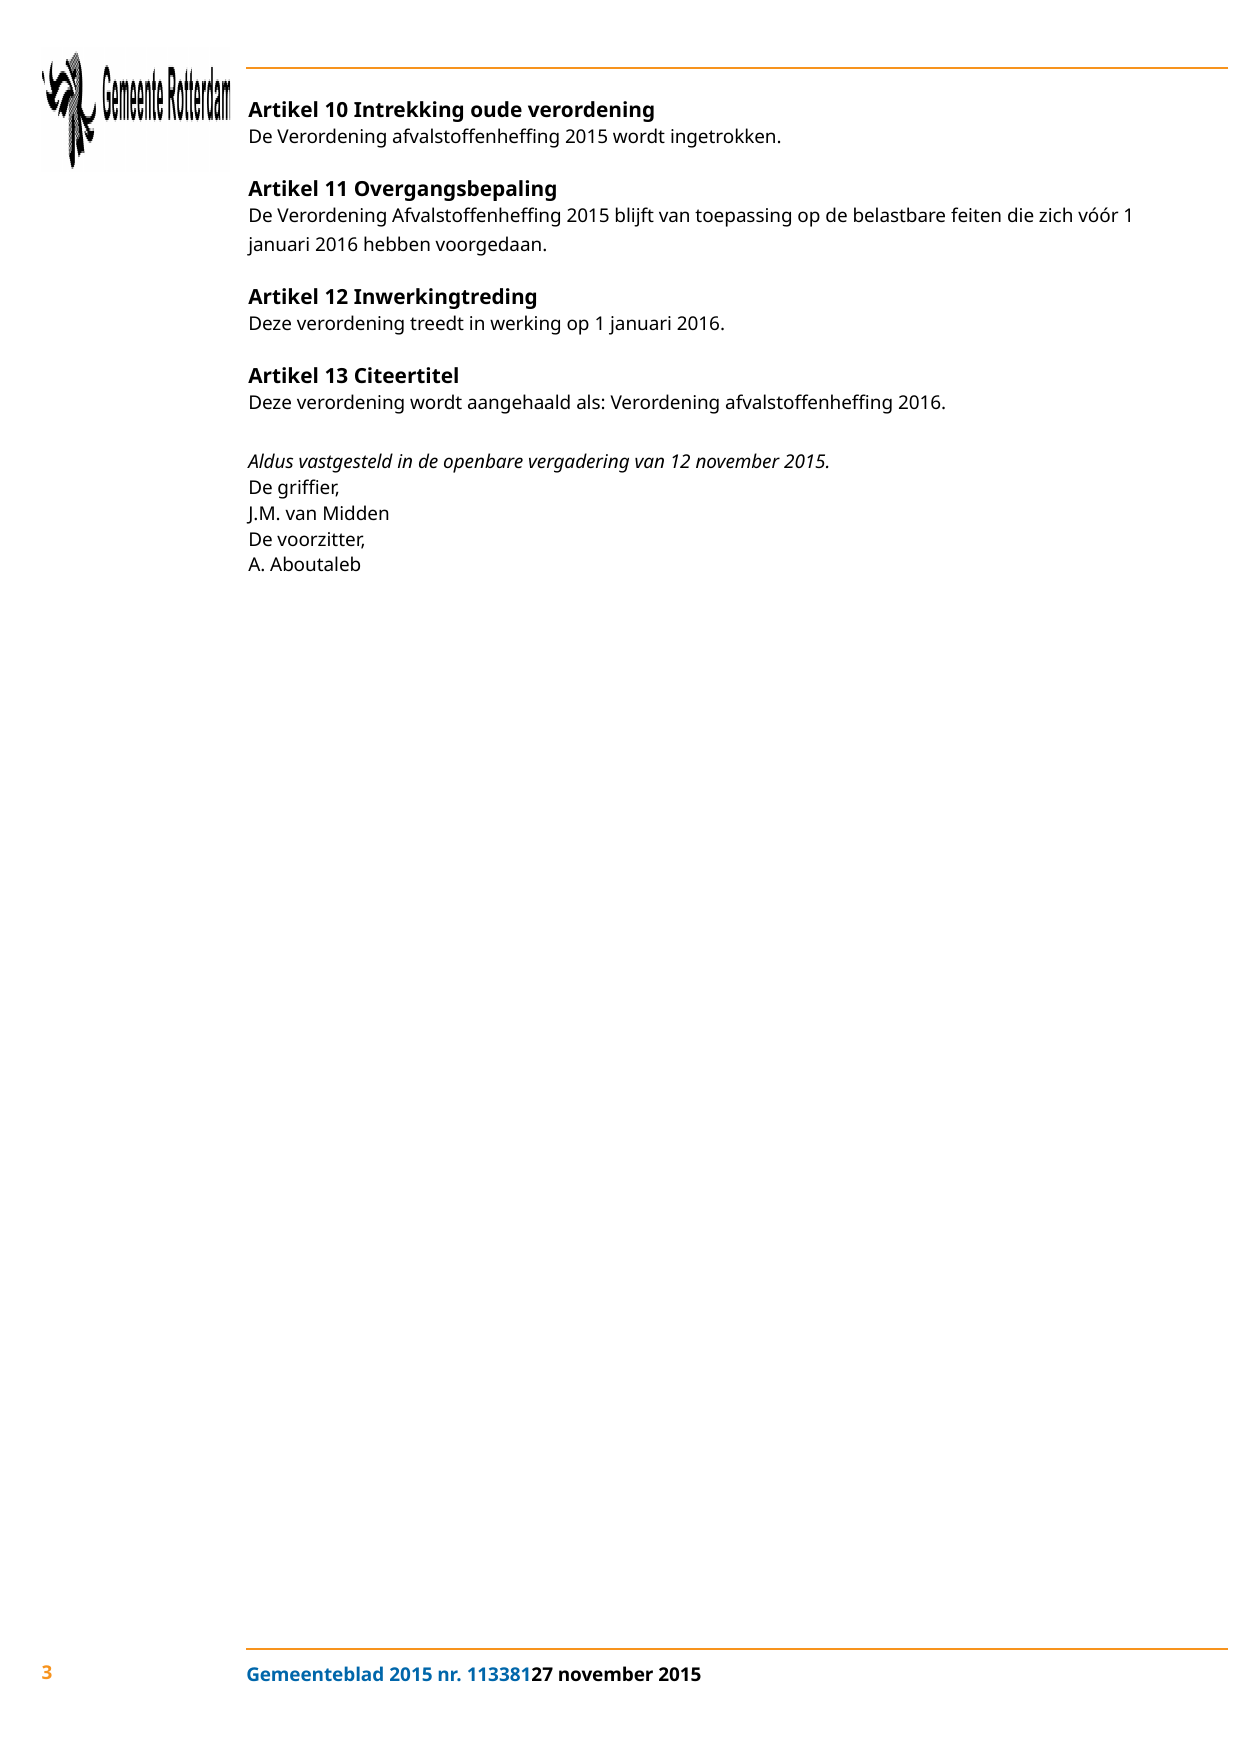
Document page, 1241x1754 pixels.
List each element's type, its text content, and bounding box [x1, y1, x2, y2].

text De Verordening Afvalstoffenheffing 2015 blijft van toepassing op de belastbare feiten die zich vóór 1 januari 2016 hebben voorgedaan. [248, 202, 1152, 257]
text Aldus vastgesteld in de openbare vergadering van 12 november 2015. [248, 448, 1152, 474]
text Artikel 12 Inwerkingtreding [248, 282, 1152, 311]
text De voorzitter, [248, 526, 1152, 551]
text Artikel 11 Overgangsbepaling [248, 174, 1152, 202]
text Deze verordening treedt in werking op 1 januari 2016. [248, 311, 1152, 336]
text De griffier, [248, 474, 1152, 500]
text J.M. van Midden [248, 500, 1152, 526]
text Artikel 10 Intrekking oude verordening [248, 95, 1152, 123]
text Deze verordening wordt aangehaald als: Verordening afvalstoffenheffing 2016. [248, 389, 1152, 415]
text Artikel 13 Citeertitel [248, 361, 1152, 389]
text A. Aboutaleb [248, 551, 1152, 577]
picture [41, 47, 231, 172]
text De Verordening afvalstoffenheffing 2015 wordt ingetrokken. [248, 123, 1152, 149]
